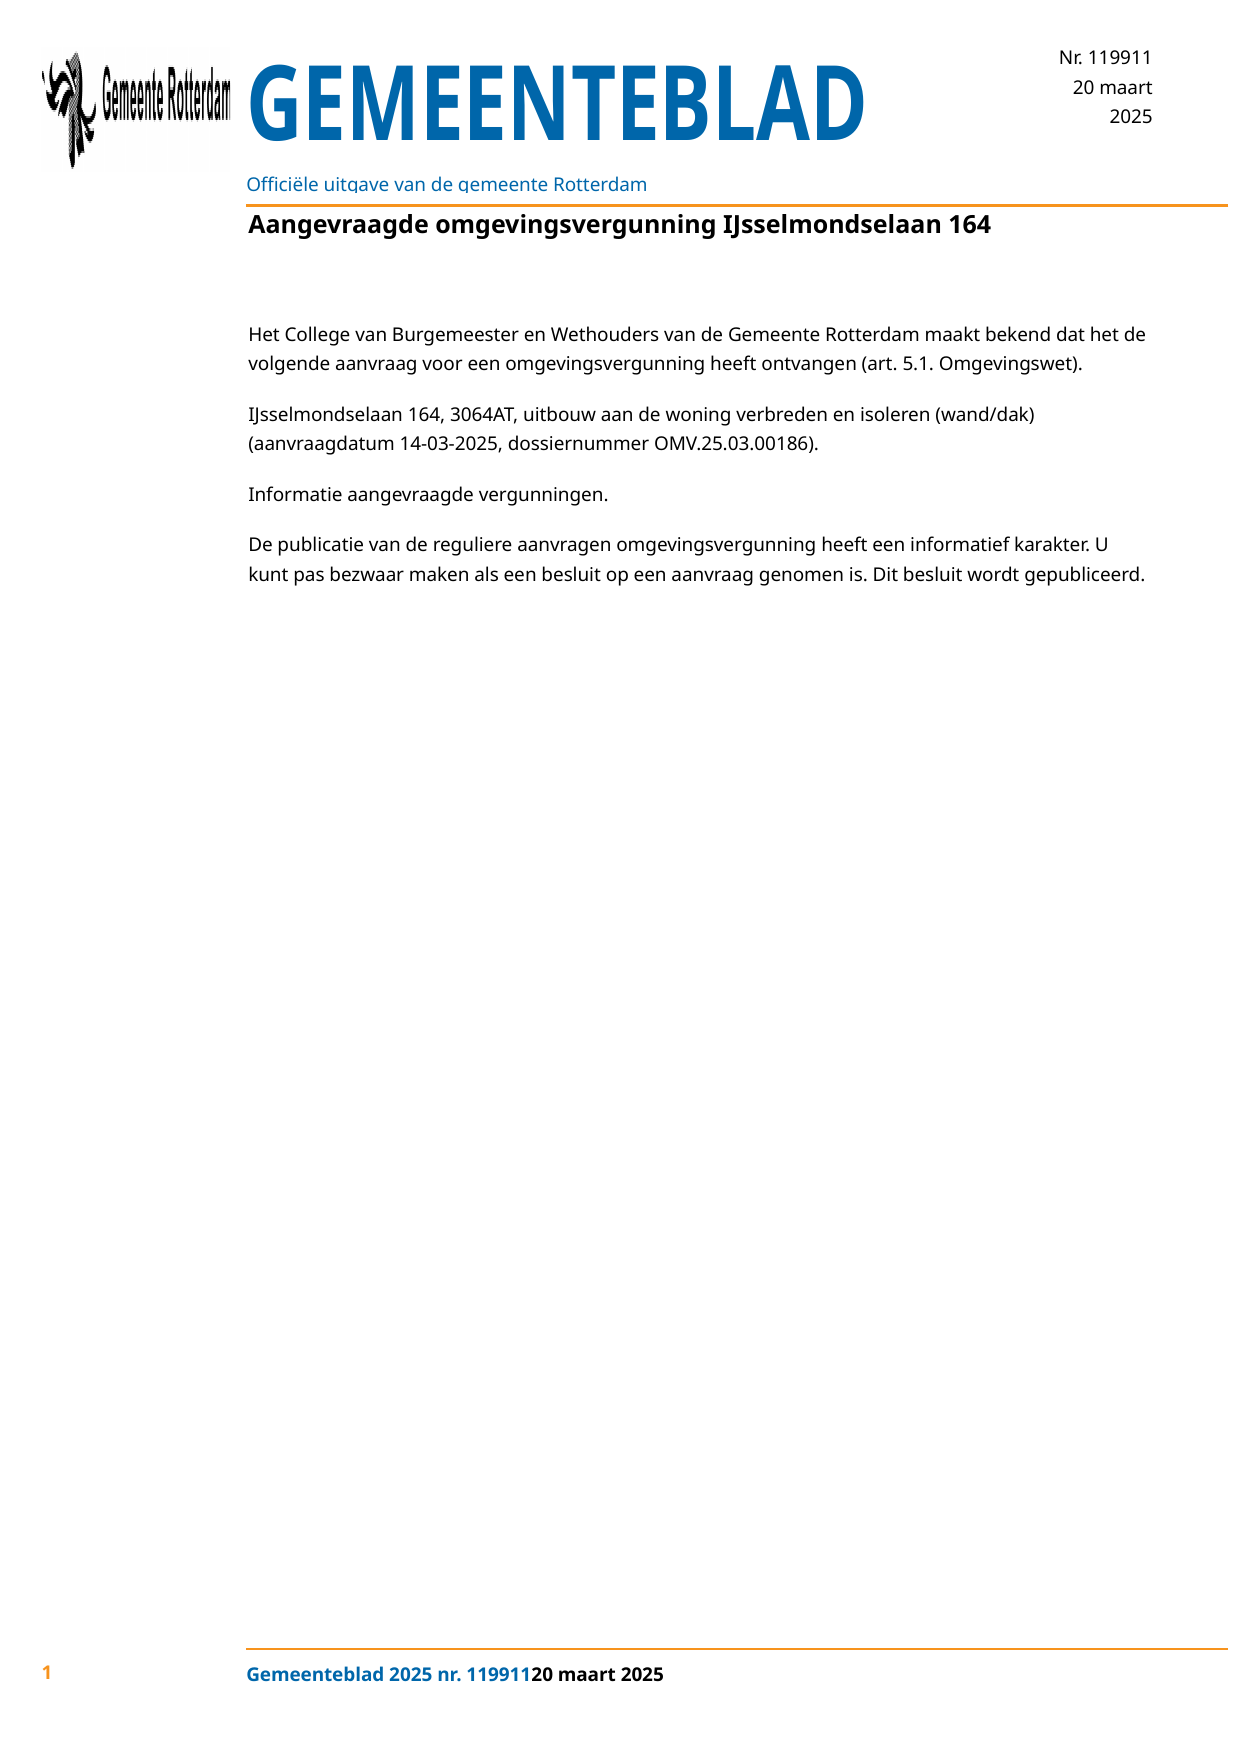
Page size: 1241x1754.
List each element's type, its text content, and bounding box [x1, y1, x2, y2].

text Informatie aangevraagde vergunningen. [248, 481, 1152, 506]
text Aangevraagde omgevingsvergunning IJsselmondselaan 164 [248, 207, 1152, 241]
text IJsselmondselaan 164, 3064AT, uitbouw aan de woning verbreden en isoleren (wand/dak) (aanvraagdatum 14-03-2025, dossiernummer OMV.25.03.00186). [248, 401, 1152, 456]
text Het College van Burgemeester en Wethouders van de Gemeente Rotterdam maakt bekend dat het de volgende aanvraag voor een omgevingsvergunning heeft ontvangen (art. 5.1. Omgevingswet). [248, 321, 1152, 376]
picture [41, 47, 231, 172]
text De publicatie van de reguliere aanvragen omgevingsvergunning heeft een informatief karakter. U kunt pas bezwaar maken als een besluit op een aanvraag genomen is. Dit besluit wordt gepubliceerd. [248, 531, 1152, 586]
